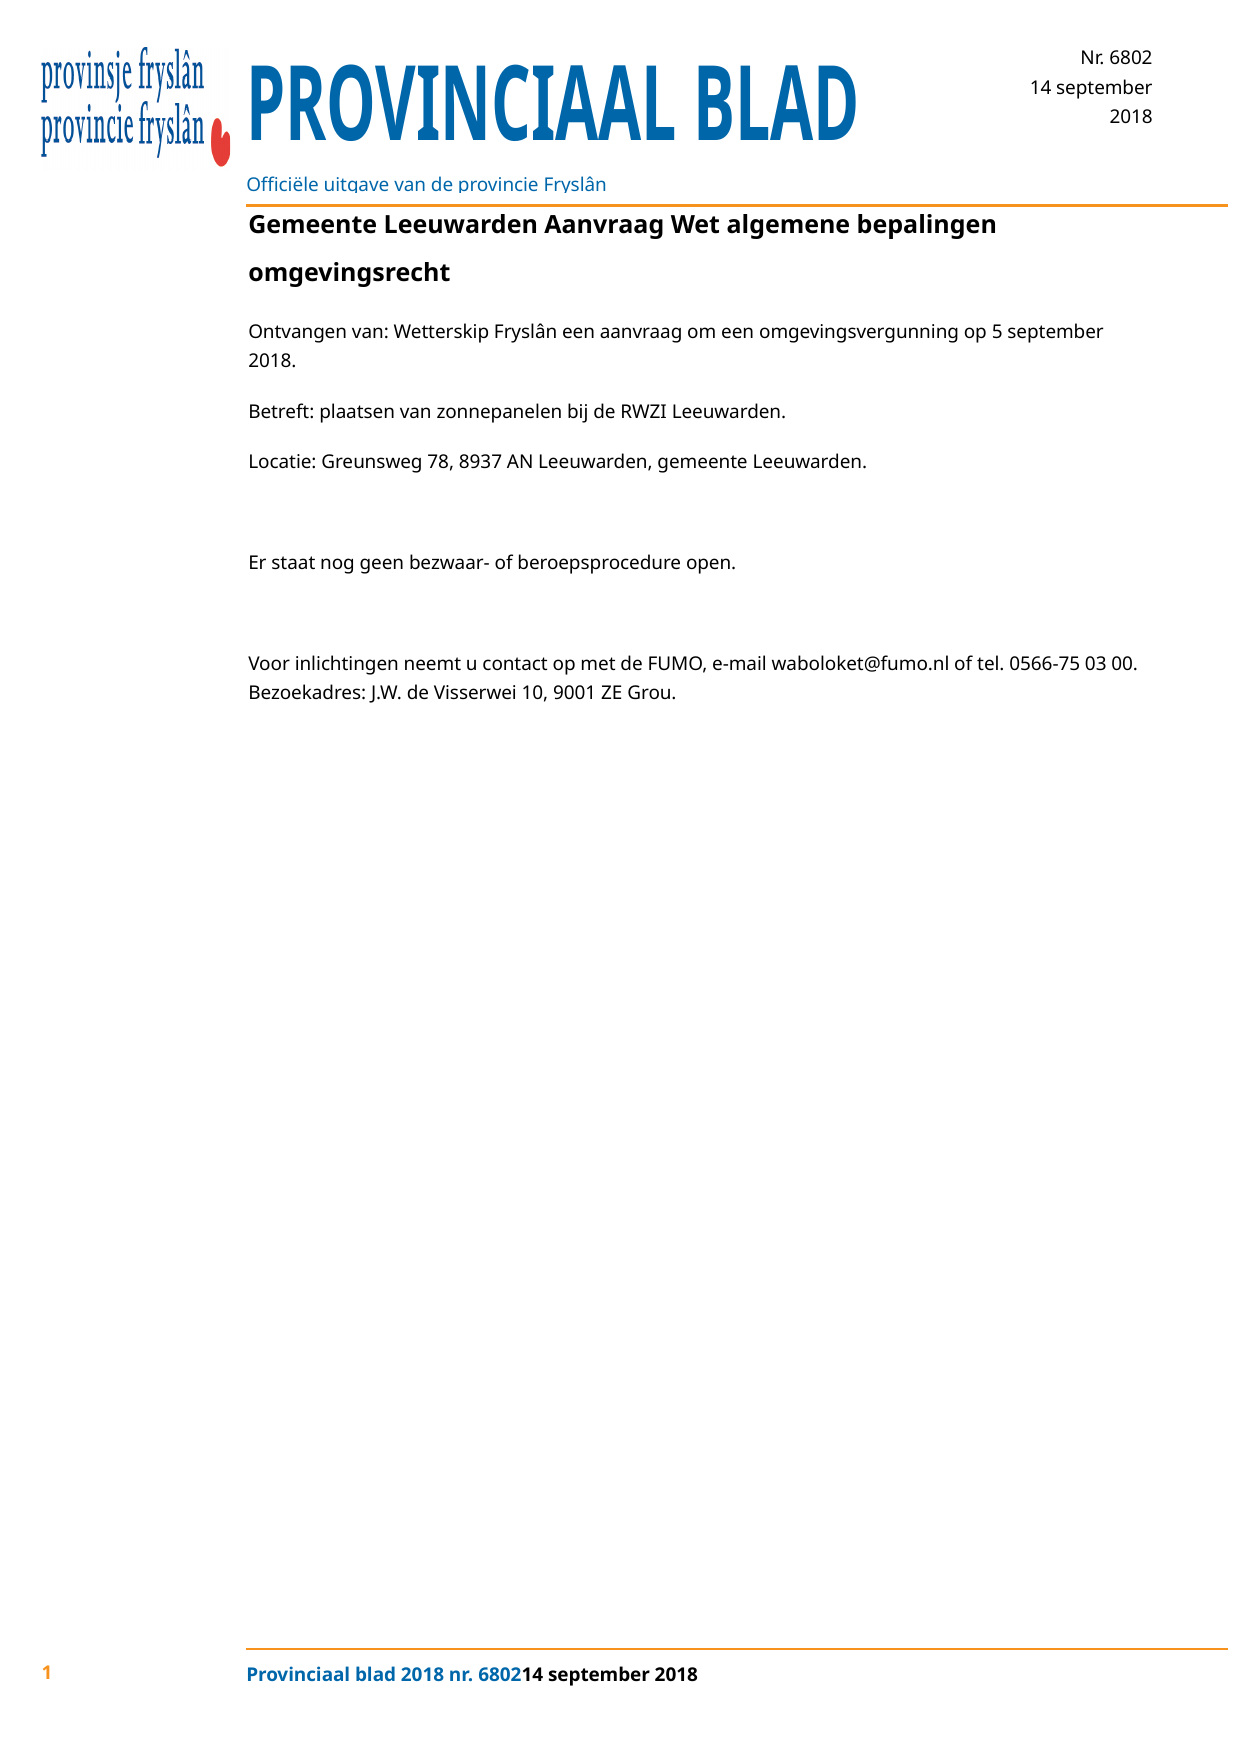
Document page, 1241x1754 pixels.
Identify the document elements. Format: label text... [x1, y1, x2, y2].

picture [41, 47, 231, 172]
text Er staat nog geen bezwaar- of beroepsprocedure open. [248, 549, 1152, 575]
text Gemeente Leeuwarden Aanvraag Wet algemene bepalingen omgevingsrecht [248, 207, 1152, 288]
text Ontvangen van: Wetterskip Fryslân een aanvraag om een omgevingsvergunning op 5 september 2018. [248, 318, 1152, 373]
text Betreft: plaatsen van zonnepanelen bij de RWZI Leeuwarden. [248, 398, 1152, 424]
text Locatie: Greunsweg 78, 8937 AN Leeuwarden, gemeente Leeuwarden. [248, 448, 1152, 474]
text Voor inlichtingen neemt u contact op met de FUMO, e-mail waboloket@fumo.nl of tel. 0566-75 03 00. Bezoekadres: J.W. de Visserwei 10, 9001 ZE Grou. [248, 650, 1152, 705]
